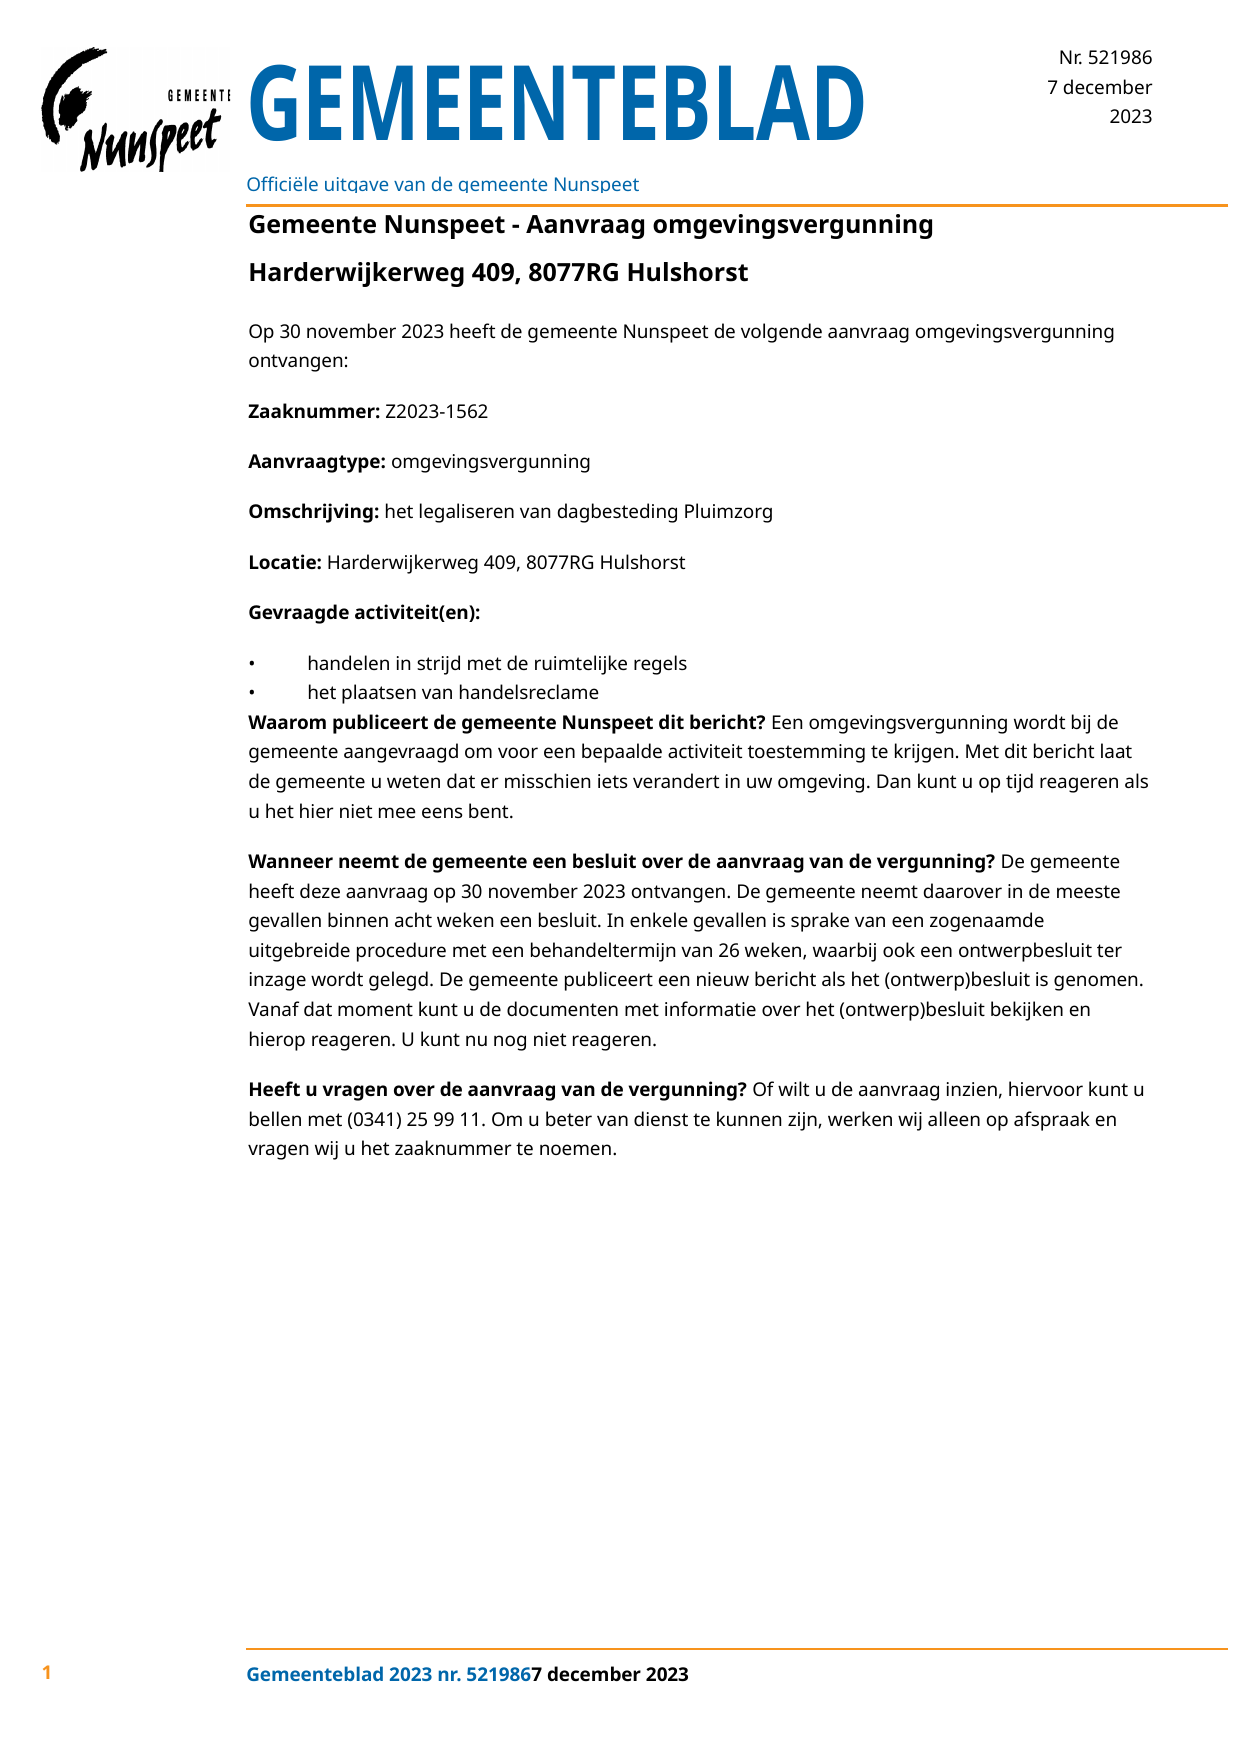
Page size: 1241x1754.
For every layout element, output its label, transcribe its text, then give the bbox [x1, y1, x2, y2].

text Waarom publiceert de gemeente Nunspeet dit bericht? Een omgevingsvergunning wordt bij de gemeente aangevraagd om voor een bepaalde activiteit toestemming te krijgen. Met dit bericht laat de gemeente u weten dat er misschien iets verandert in uw omgeving. Dan kunt u op tijd reageren als u het hier niet mee eens bent. [248, 709, 1152, 824]
text Gevraagde activiteit(en): [248, 599, 1152, 625]
picture [41, 47, 231, 172]
text Aanvraagtype: omgevingsvergunning [248, 448, 1152, 474]
text Omschrijving: het legaliseren van dagbesteding Pluimzorg [248, 499, 1152, 524]
text Locatie: Harderwijkerweg 409, 8077RG Hulshorst [248, 549, 1152, 575]
list handelen in strijd met de ruimtelijke regels [248, 650, 1152, 676]
text Op 30 november 2023 heeft de gemeente Nunspeet de volgende aanvraag omgevingsvergunning ontvangen: [248, 318, 1152, 373]
text Heeft u vragen over de aanvraag van de vergunning? Of wilt u de aanvraag inzien, hiervoor kunt u bellen met (0341) 25 99 11. Om u beter van dienst te kunnen zijn, werken wij alleen op afspraak en vragen wij u het zaaknummer te noemen. [248, 1076, 1152, 1161]
text Zaaknummer: Z2023-1562 [248, 398, 1152, 424]
list het plaatsen van handelsreclame [248, 679, 1152, 705]
text Wanneer neemt de gemeente een besluit over de aanvraag van de vergunning? De gemeente heeft deze aanvraag op 30 november 2023 ontvangen. De gemeente neemt daarover in de meeste gevallen binnen acht weken een besluit. In enkele gevallen is sprake van een zogenaamde uitgebreide procedure met een behandeltermijn van 26 weken, waarbij ook een ontwerpbesluit ter inzage wordt gelegd. De gemeente publiceert een nieuw bericht als het (ontwerp)besluit is genomen. Vanaf dat moment kunt u de documenten met informatie over het (ontwerp)besluit bekijken en hierop reageren. U kunt nu nog niet reageren. [248, 848, 1152, 1052]
text Gemeente Nunspeet - Aanvraag omgevingsvergunning Harderwijkerweg 409, 8077RG Hulshorst [248, 207, 1152, 288]
